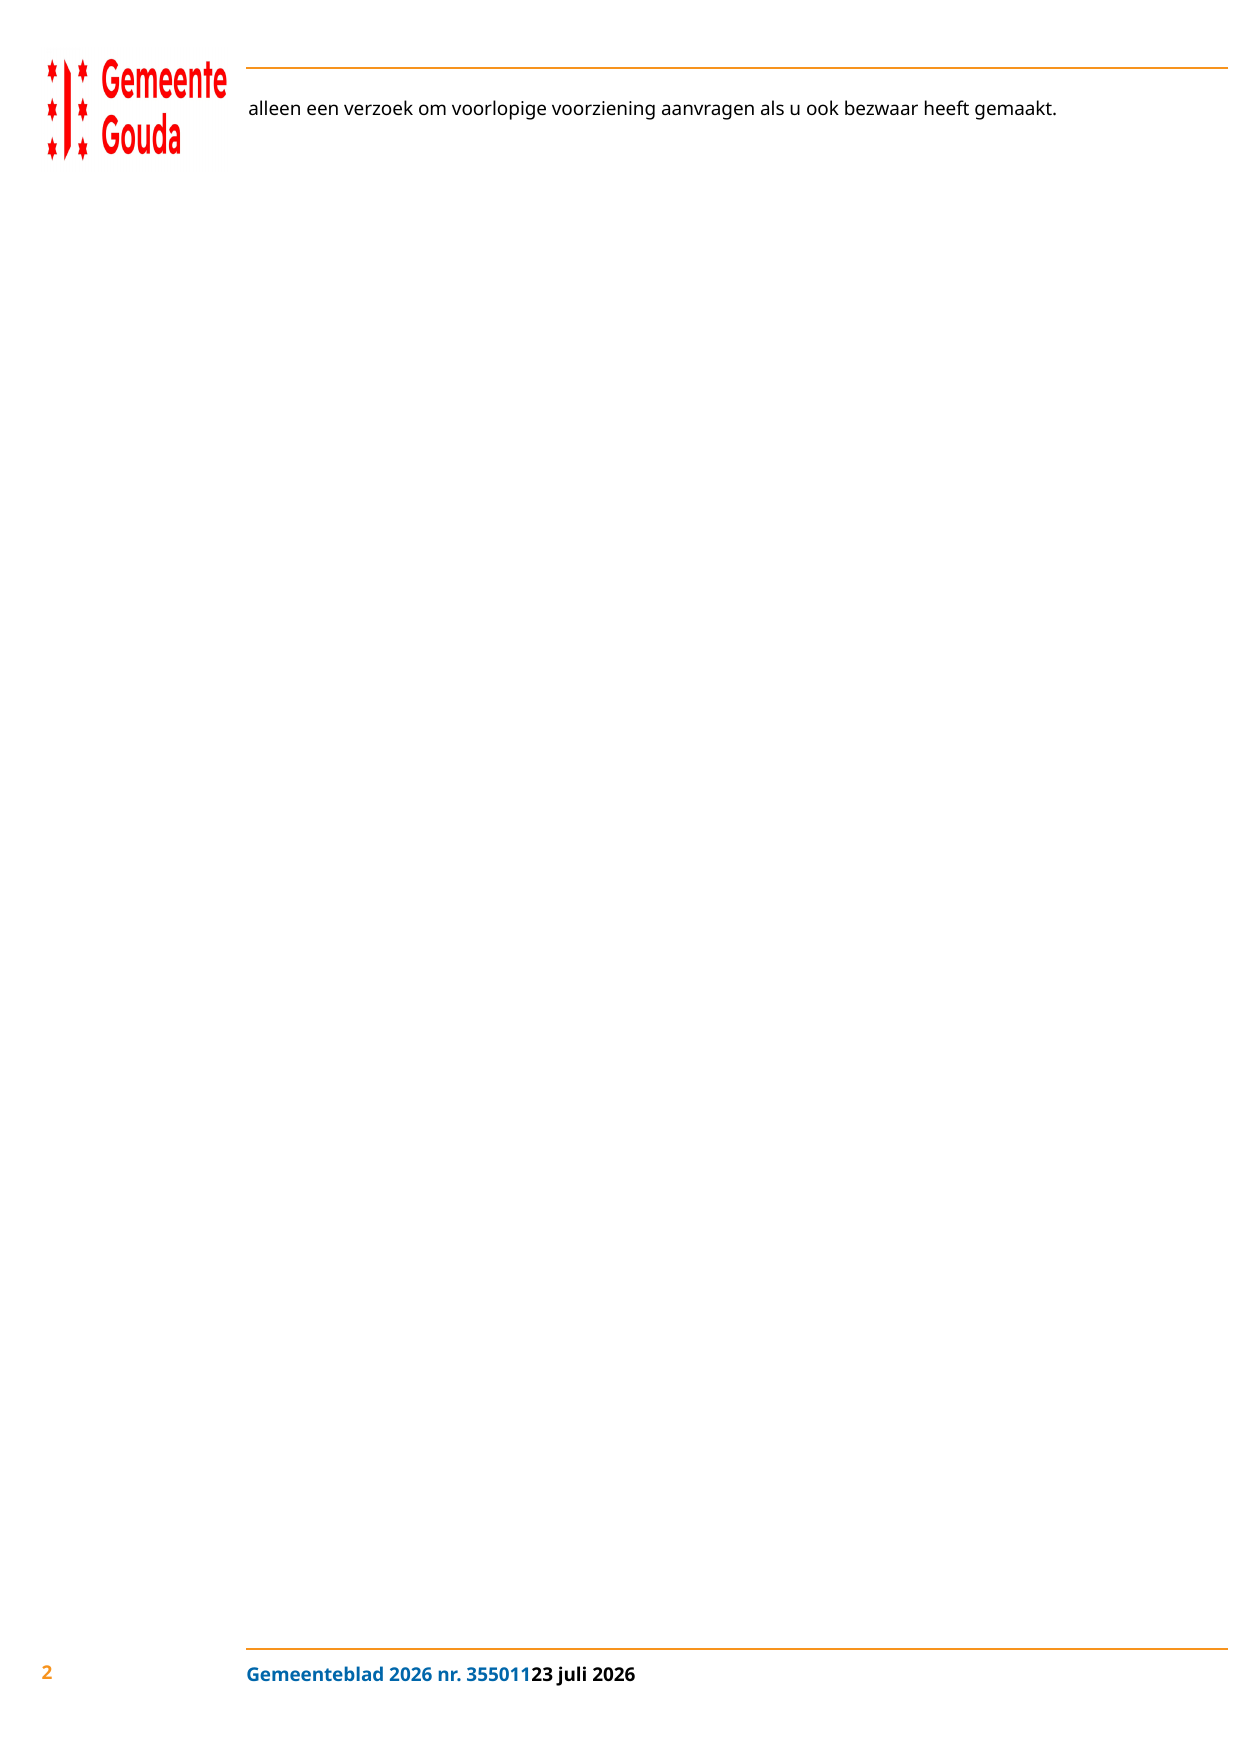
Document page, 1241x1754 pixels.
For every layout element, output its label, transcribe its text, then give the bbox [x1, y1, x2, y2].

text alleen een verzoek om voorlopige voorziening aanvragen als u ook bezwaar heeft gemaakt. [248, 95, 1152, 121]
picture [41, 47, 231, 172]
